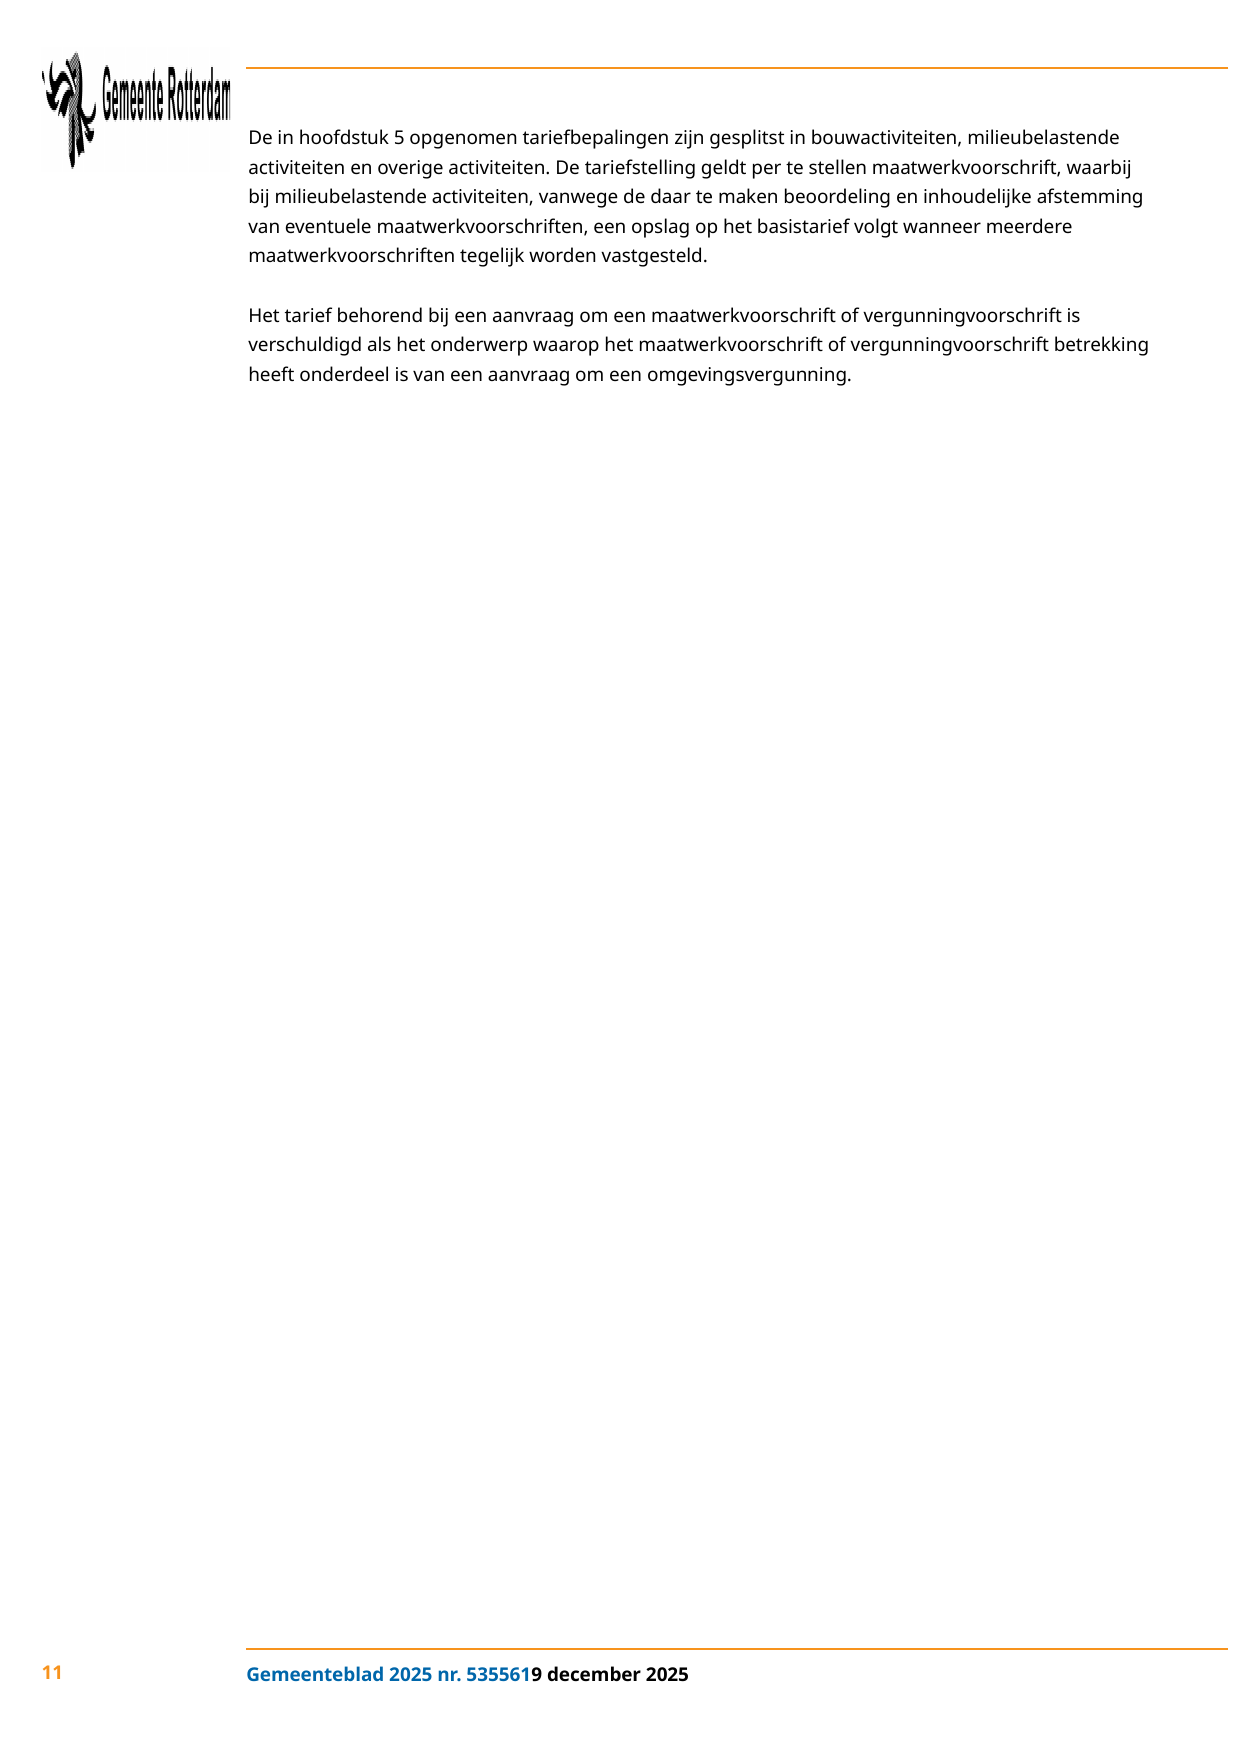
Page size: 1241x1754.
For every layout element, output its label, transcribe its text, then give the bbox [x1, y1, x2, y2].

text Het tarief behorend bij een aanvraag om een maatwerkvoorschrift of vergunningvoorschrift is verschuldigd als het onderwerp waarop het maatwerkvoorschrift of vergunningvoorschrift betrekking heeft onderdeel is van een aanvraag om een omgevingsvergunning. [248, 302, 1152, 387]
text De in hoofdstuk 5 opgenomen tariefbepalingen zijn gesplitst in bouwactiviteiten, milieubelastende activiteiten en overige activiteiten. De tariefstelling geldt per te stellen maatwerkvoorschrift, waarbij bij milieubelastende activiteiten, vanwege de daar te maken beoordeling en inhoudelijke afstemming van eventuele maatwerkvoorschriften, een opslag op het basistarief volgt wanneer meerdere maatwerkvoorschriften tegelijk worden vastgesteld. [248, 124, 1152, 268]
picture [41, 47, 231, 172]
